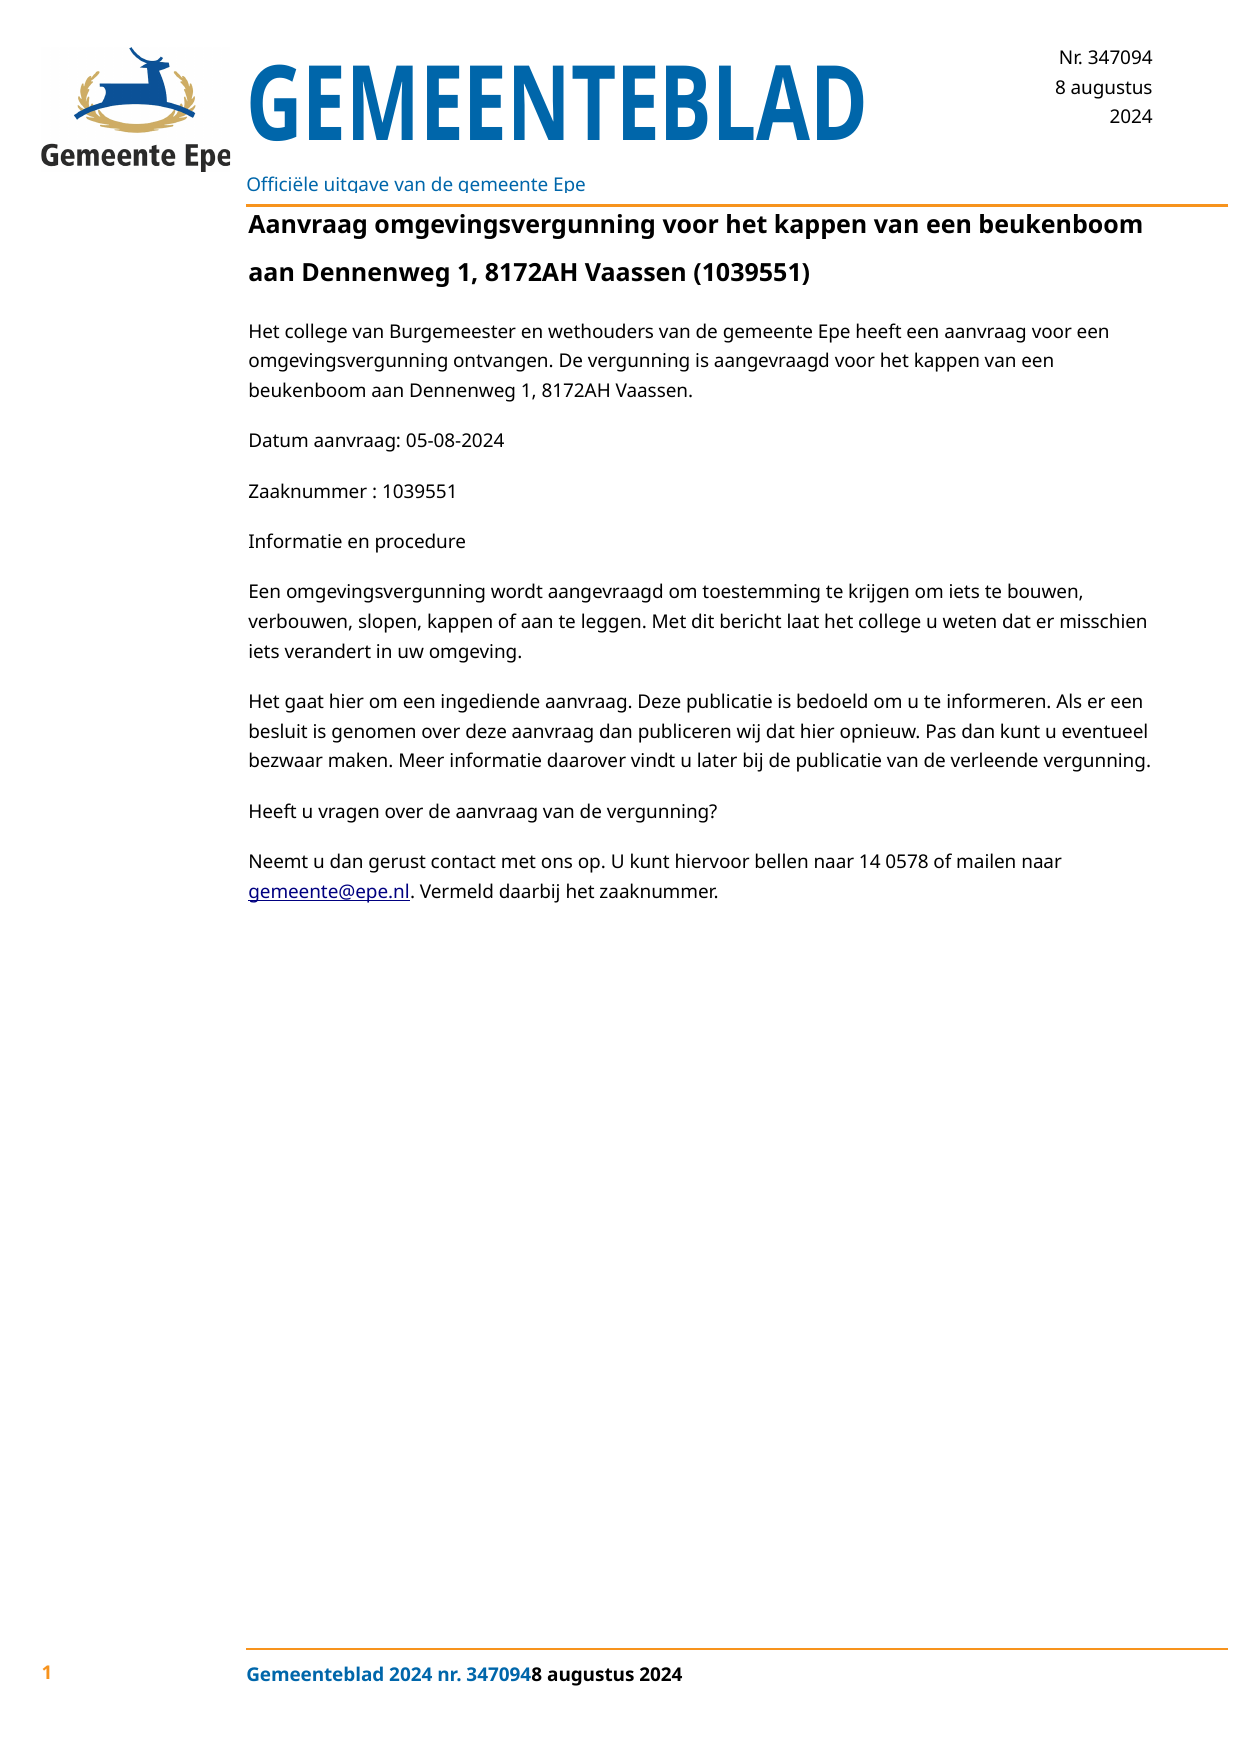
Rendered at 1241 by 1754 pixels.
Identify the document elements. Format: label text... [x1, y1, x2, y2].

text Datum aanvraag: 05-08-2024 [248, 427, 1152, 453]
text Informatie en procedure [248, 528, 1152, 554]
text Het gaat hier om een ingediende aanvraag. Deze publicatie is bedoeld om u te informeren. Als er een besluit is genomen over deze aanvraag dan publiceren wij dat hier opnieuw. Pas dan kunt u eventueel bezwaar maken. Meer informatie daarover vindt u later bij de publicatie van de verleende vergunning. [248, 688, 1152, 773]
text Zaaknummer : 1039551 [248, 478, 1152, 504]
picture [41, 47, 231, 172]
text Aanvraag omgevingsvergunning voor het kappen van een beukenboom aan Dennenweg 1, 8172AH Vaassen (1039551) [248, 207, 1152, 288]
text Neemt u dan gerust contact met ons op. U kunt hiervoor bellen naar 14 0578 of mailen naar gemeente@epe.nl. Vermeld daarbij het zaaknummer. [248, 848, 1152, 904]
text Het college van Burgemeester en wethouders van de gemeente Epe heeft een aanvraag voor een omgevingsvergunning ontvangen. De vergunning is aangevraagd voor het kappen van een beukenboom aan Dennenweg 1, 8172AH Vaassen. [248, 318, 1152, 403]
text Heeft u vragen over de aanvraag van de vergunning? [248, 798, 1152, 824]
text Een omgevingsvergunning wordt aangevraagd om toestemming te krijgen om iets te bouwen, verbouwen, slopen, kappen of aan te leggen. Met dit bericht laat het college u weten dat er misschien iets verandert in uw omgeving. [248, 579, 1152, 664]
